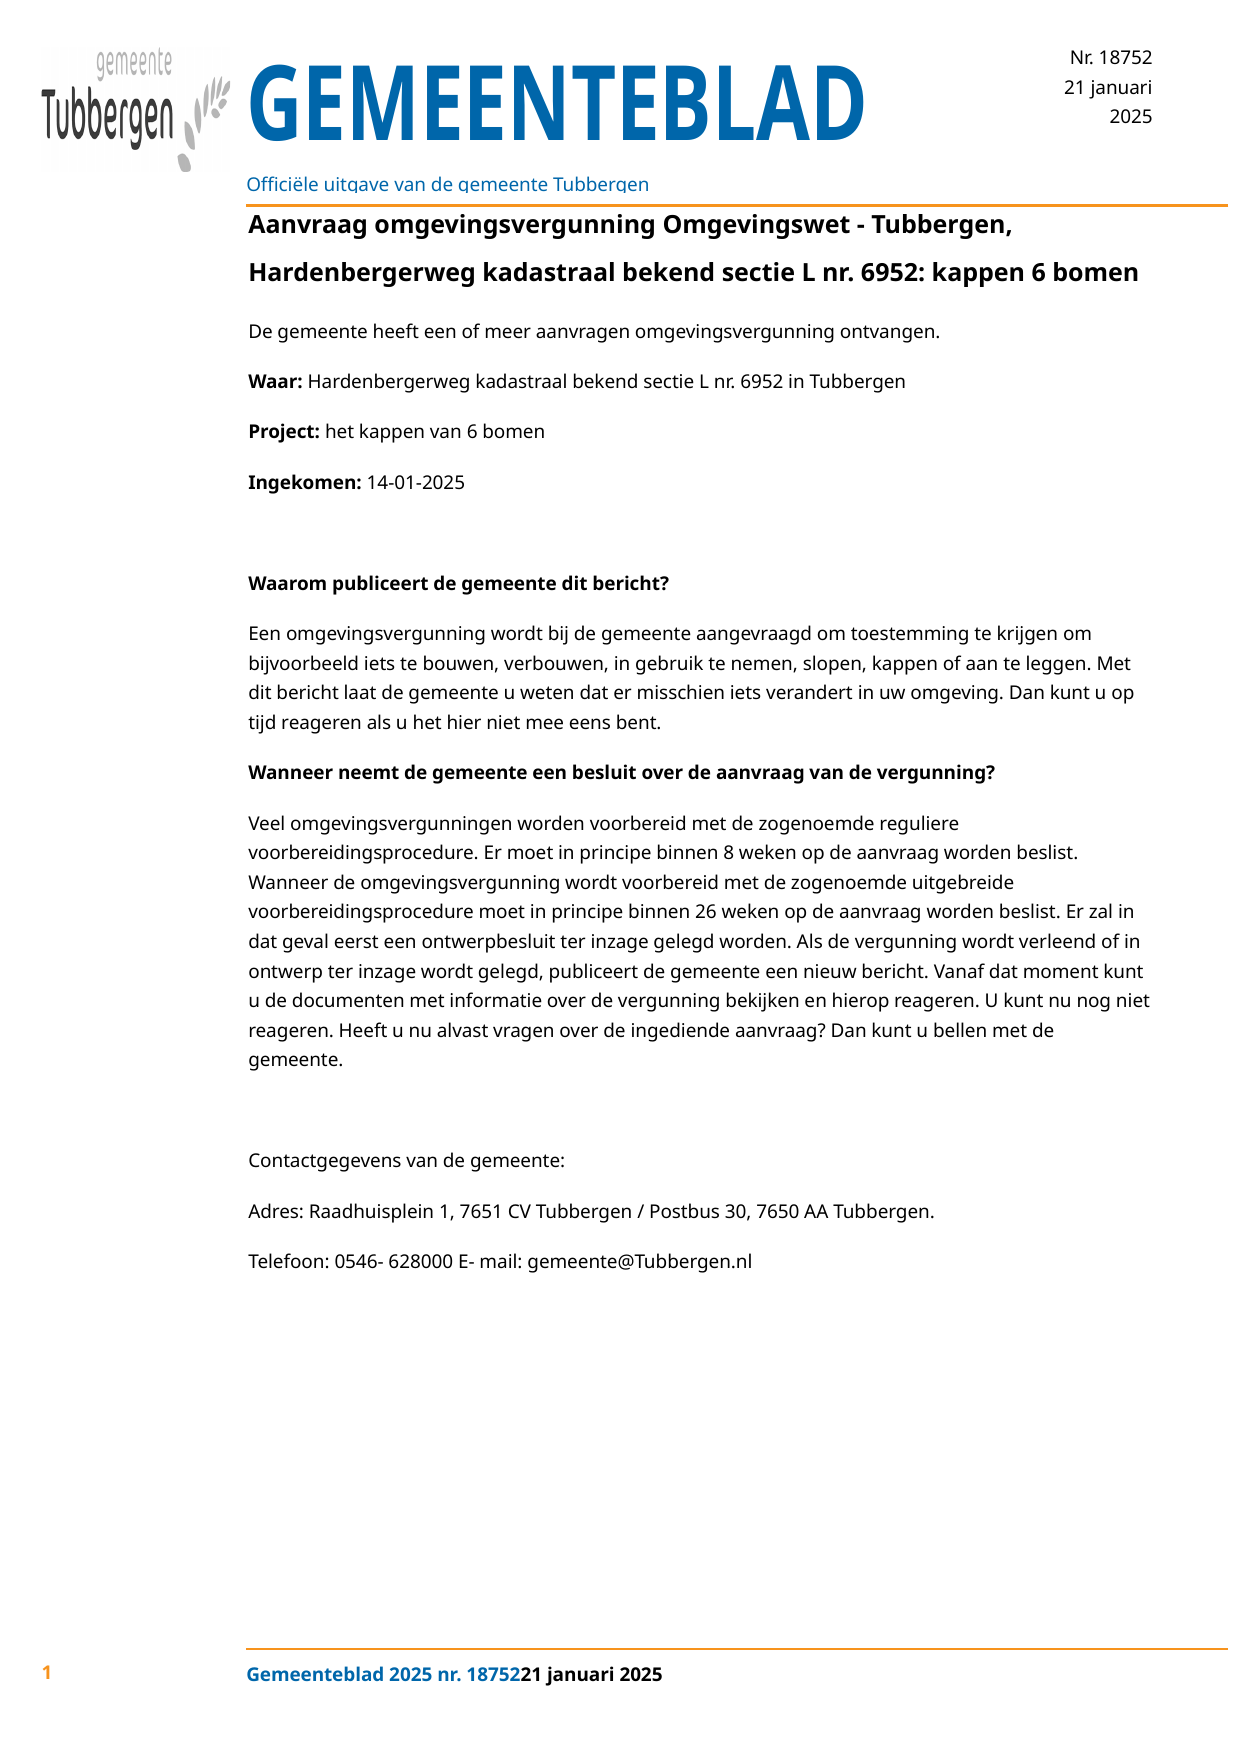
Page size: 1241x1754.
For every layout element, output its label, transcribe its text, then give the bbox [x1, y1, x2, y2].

text Aanvraag omgevingsvergunning Omgevingswet - Tubbergen, Hardenbergerweg kadastraal bekend sectie L nr. 6952: kappen 6 bomen [248, 207, 1152, 288]
text Adres: Raadhuisplein 1, 7651 CV Tubbergen / Postbus 30, 7650 AA Tubbergen. [248, 1198, 1152, 1224]
text De gemeente heeft een of meer aanvragen omgevingsvergunning ontvangen. [248, 318, 1152, 344]
text Veel omgevingsvergunningen worden voorbereid met de zogenoemde reguliere voorbereidingsprocedure. Er moet in principe binnen 8 weken op de aanvraag worden beslist. Wanneer de omgevingsvergunning wordt voorbereid met de zogenoemde uitgebreide voorbereidingsprocedure moet in principe binnen 26 weken op de aanvraag worden beslist. Er zal in dat geval eerst een ontwerpbesluit ter inzage gelegd worden. Als de vergunning wordt verleend of in ontwerp ter inzage wordt gelegd, publiceert de gemeente een nieuw bericht. Vanaf dat moment kunt u de documenten met informatie over de vergunning bekijken en hierop reageren. U kunt nu nog niet reageren. Heeft u nu alvast vragen over de ingediende aanvraag? Dan kunt u bellen met de gemeente. [248, 810, 1152, 1072]
text Ingekomen: 14-01-2025 [248, 469, 1152, 495]
text Wanneer neemt de gemeente een besluit over de aanvraag van de vergunning? [248, 759, 1152, 785]
text Een omgevingsvergunning wordt bij de gemeente aangevraagd om toestemming te krijgen om bijvoorbeeld iets te bouwen, verbouwen, in gebruik te nemen, slopen, kappen of aan te leggen. Met dit bericht laat de gemeente u weten dat er misschien iets verandert in uw omgeving. Dan kunt u op tijd reageren als u het hier niet mee eens bent. [248, 620, 1152, 735]
text Waarom publiceert de gemeente dit bericht? [248, 570, 1152, 596]
picture [41, 47, 231, 172]
text Project: het kappen van 6 bomen [248, 419, 1152, 444]
text Waar: Hardenbergerweg kadastraal bekend sectie L nr. 6952 in Tubbergen [248, 368, 1152, 394]
text Telefoon: 0546- 628000 E- mail: gemeente@Tubbergen.nl [248, 1248, 1152, 1274]
text Contactgegevens van de gemeente: [248, 1147, 1152, 1173]
